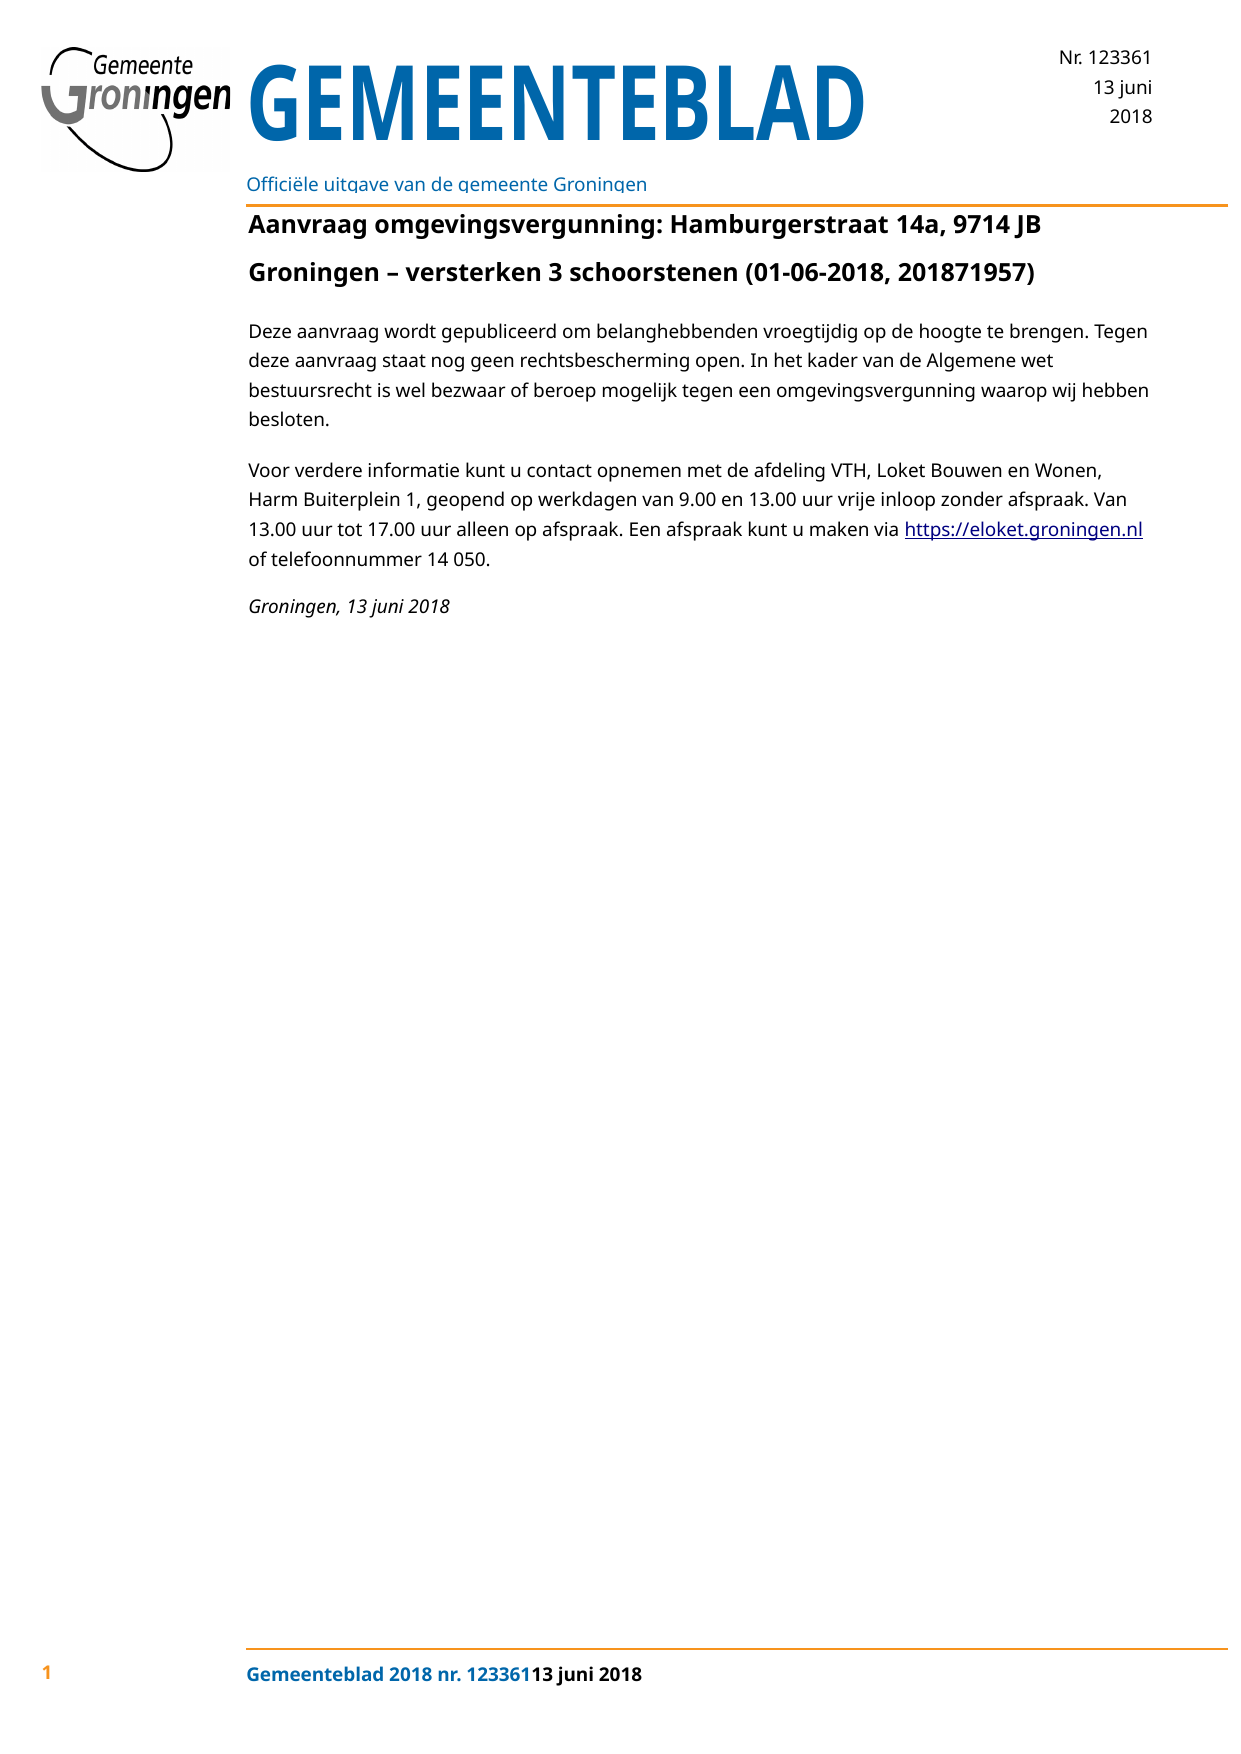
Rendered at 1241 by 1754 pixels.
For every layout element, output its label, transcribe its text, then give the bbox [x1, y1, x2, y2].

text Voor verdere informatie kunt u contact opnemen met de afdeling VTH, Loket Bouwen en Wonen, Harm Buiterplein 1, geopend op werkdagen van 9.00 en 13.00 uur vrije inloop zonder afspraak. Van 13.00 uur tot 17.00 uur alleen op afspraak. Een afspraak kunt u maken via https://eloket.groningen.nl of telefoonnummer 14 050. [248, 457, 1152, 572]
picture [41, 47, 231, 172]
text Groningen, 13 juni 2018 [248, 594, 1152, 619]
text Deze aanvraag wordt gepubliceerd om belanghebbenden vroegtijdig op de hoogte te brengen. Tegen deze aanvraag staat nog geen rechtsbescherming open. In het kader van de Algemene wet bestuursrecht is wel bezwaar of beroep mogelijk tegen een omgevingsvergunning waarop wij hebben besloten. [248, 318, 1152, 432]
text Aanvraag omgevingsvergunning: Hamburgerstraat 14a, 9714 JB Groningen – versterken 3 schoorstenen (01-06-2018, 201871957) [248, 207, 1152, 288]
